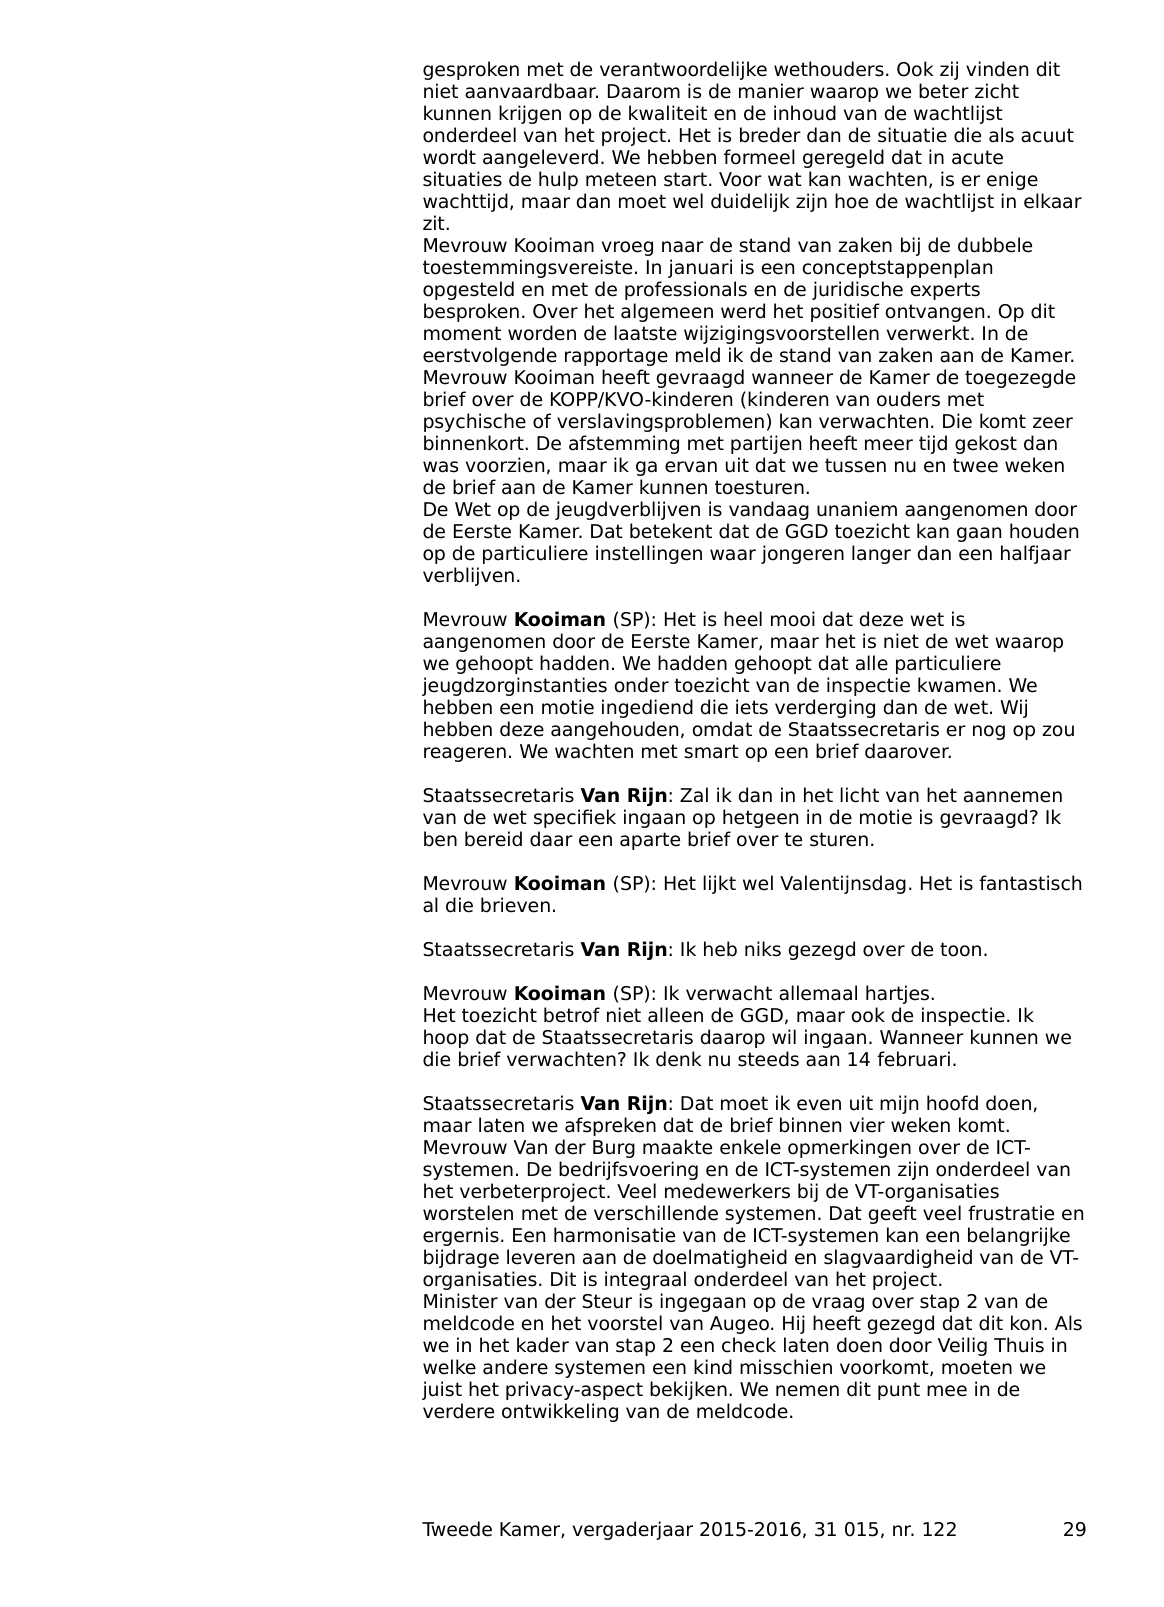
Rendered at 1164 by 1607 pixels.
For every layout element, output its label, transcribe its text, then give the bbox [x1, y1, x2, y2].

text De Wet op de jeugdverblijven is vandaag unaniem aangenomen door de Eerste Kamer. Dat betekent dat de GGD toezicht kan gaan houden op de particuliere instellingen waar jongeren langer dan een halfjaar verblijven. [422, 499, 1087, 587]
text Staatssecretaris Van Rijn: Dat moet ik even uit mijn hoofd doen, maar laten we afspreken dat de brief binnen vier weken komt. [422, 1093, 1087, 1137]
text Mevrouw Kooiman heeft gevraagd wanneer de Kamer de toegezegde brief over de KOPP/KVO-kinderen (kinderen van ouders met psychische of verslavingsproblemen) kan verwachten. Die komt zeer binnenkort. De afstemming met partijen heeft meer tijd gekost dan was voorzien, maar ik ga ervan uit dat we tussen nu en twee weken de brief aan de Kamer kunnen toesturen. [422, 367, 1087, 499]
text Mevrouw Kooiman vroeg naar de stand van zaken bij de dubbele toestemmingsvereiste. In januari is een conceptstappenplan opgesteld en met de professionals en de juridische experts besproken. Over het algemeen werd het positief ontvangen. Op dit moment worden de laatste wijzigingsvoorstellen verwerkt. In de eerstvolgende rapportage meld ik de stand van zaken aan de Kamer. [422, 235, 1087, 367]
text Het toezicht betrof niet alleen de GGD, maar ook de inspectie. Ik hoop dat de Staatssecretaris daarop wil ingaan. Wanneer kunnen we die brief verwachten? Ik denk nu steeds aan 14 februari. [422, 1005, 1087, 1071]
text Staatssecretaris Van Rijn: Ik heb niks gezegd over de toon. [422, 939, 1087, 961]
text Mevrouw Kooiman (SP): Het is heel mooi dat deze wet is aangenomen door de Eerste Kamer, maar het is niet de wet waarop we gehoopt hadden. We hadden gehoopt dat alle particuliere jeugdzorginstanties onder toezicht van de inspectie kwamen. We hebben een motie ingediend die iets verderging dan de wet. Wij hebben deze aangehouden, omdat de Staatssecretaris er nog op zou reageren. We wachten met smart op een brief daarover. [422, 609, 1087, 763]
text Mevrouw Van der Burg maakte enkele opmerkingen over de ICT-systemen. De bedrijfsvoering en de ICT-systemen zijn onderdeel van het verbeterproject. Veel medewerkers bij de VT-organisaties worstelen met de verschillende systemen. Dat geeft veel frustratie en ergernis. Een harmonisatie van de ICT-systemen kan een belangrijke bijdrage leveren aan de doelmatigheid en slagvaardigheid van de VT-organisaties. Dit is integraal onderdeel van het project. [422, 1137, 1087, 1291]
text gesproken met de verantwoordelijke wethouders. Ook zij vinden dit niet aanvaardbaar. Daarom is de manier waarop we beter zicht kunnen krijgen op de kwaliteit en de inhoud van de wachtlijst onderdeel van het project. Het is breder dan de situatie die als acuut wordt aangeleverd. We hebben formeel geregeld dat in acute situaties de hulp meteen start. Voor wat kan wachten, is er enige wachttijd, maar dan moet wel duidelijk zijn hoe de wachtlijst in elkaar zit. [422, 59, 1087, 235]
text Mevrouw Kooiman (SP): Het lijkt wel Valentijnsdag. Het is fantastisch al die brieven. [422, 873, 1087, 917]
text Minister van der Steur is ingegaan op de vraag over stap 2 van de meldcode en het voorstel van Augeo. Hij heeft gezegd dat dit kon. Als we in het kader van stap 2 een check laten doen door Veilig Thuis in welke andere systemen een kind misschien voorkomt, moeten we juist het privacy-aspect bekijken. We nemen dit punt mee in de verdere ontwikkeling van de meldcode. [422, 1291, 1087, 1423]
text Mevrouw Kooiman (SP): Ik verwacht allemaal hartjes. [422, 983, 1087, 1005]
text Staatssecretaris Van Rijn: Zal ik dan in het licht van het aannemen van de wet specifiek ingaan op hetgeen in de motie is gevraagd? Ik ben bereid daar een aparte brief over te sturen. [422, 785, 1087, 851]
